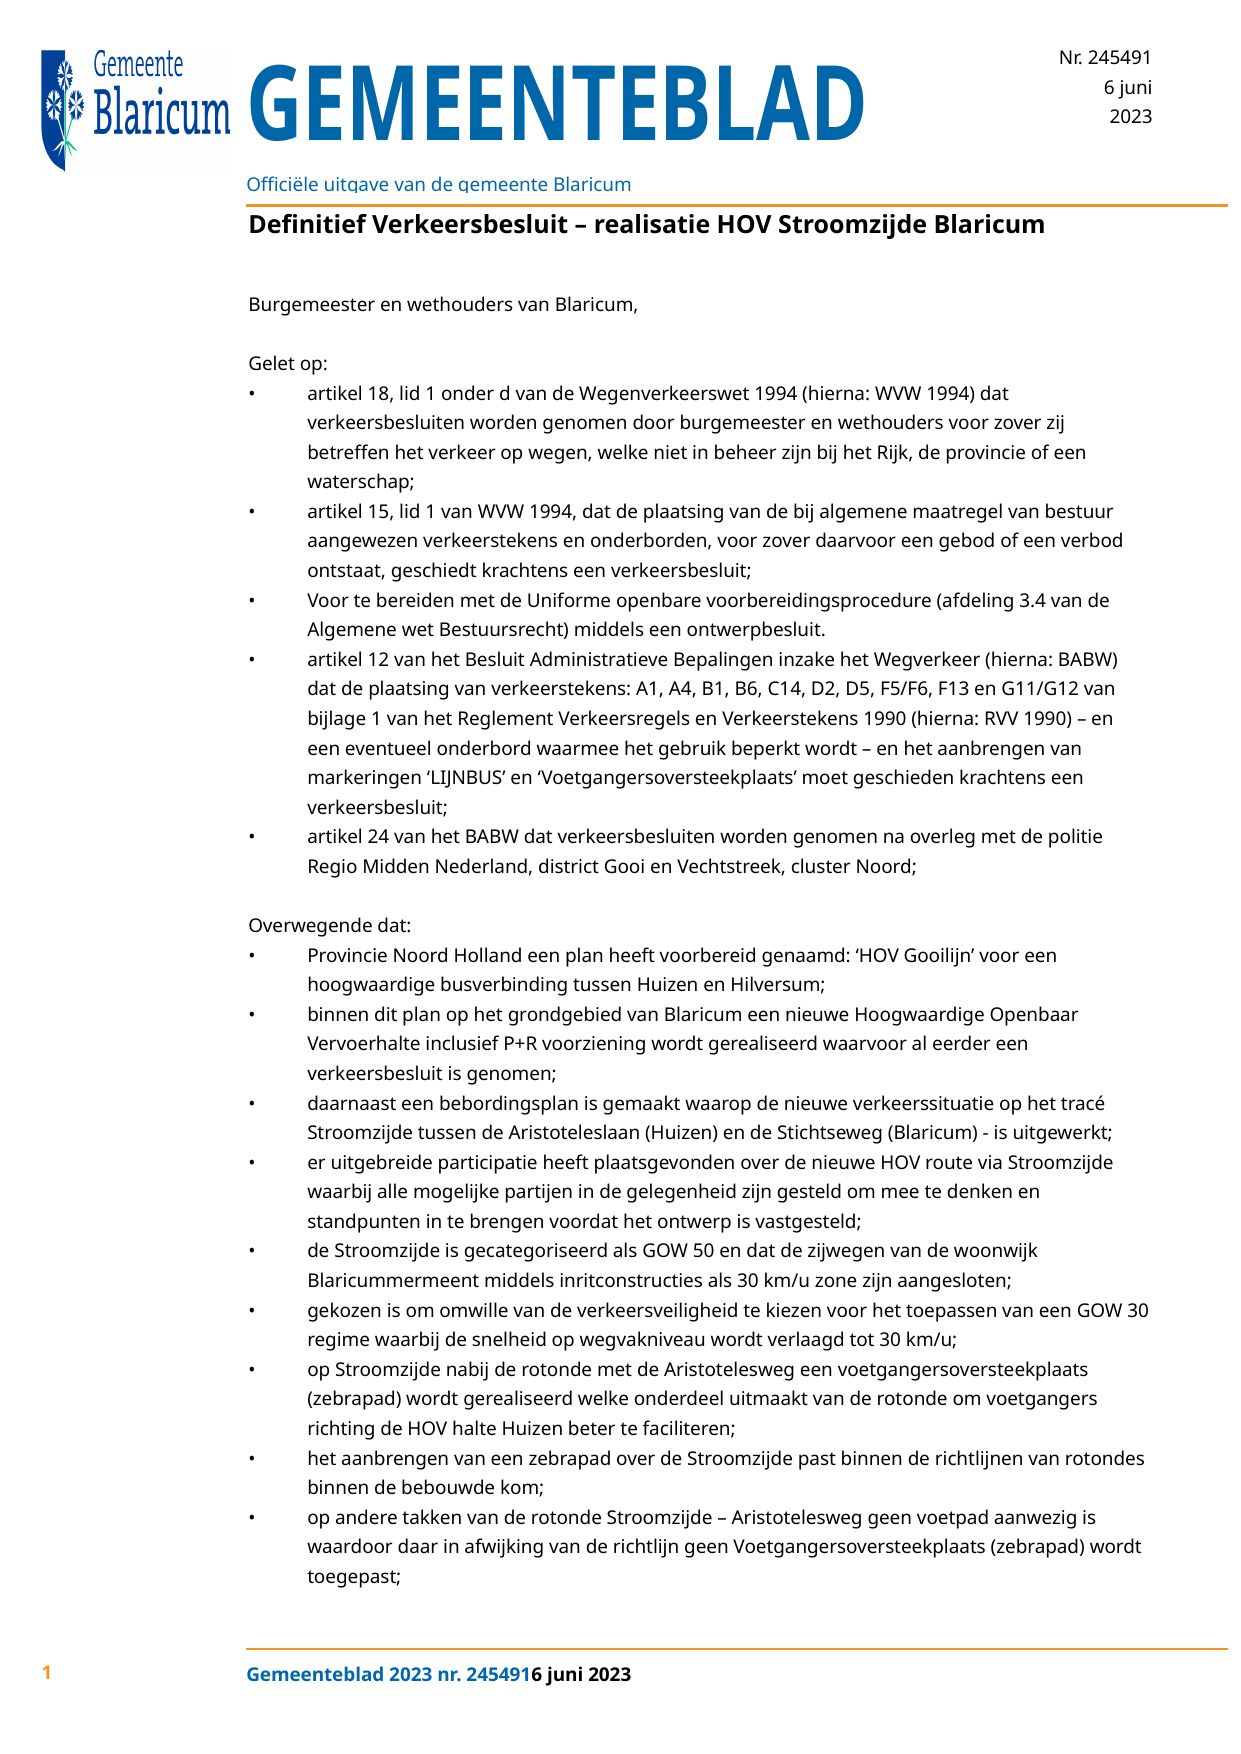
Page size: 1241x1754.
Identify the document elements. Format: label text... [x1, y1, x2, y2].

list de Stroomzijde is gecategoriseerd als GOW 50 en dat de zijwegen van de woonwijk Blaricummermeent middels inritconstructies als 30 km/u zone zijn aangesloten; [248, 1238, 1152, 1293]
text Definitief Verkeersbesluit – realisatie HOV Stroomzijde Blaricum [248, 207, 1152, 241]
list Provincie Noord Holland een plan heeft voorbereid genaamd: ‘HOV Gooilijn’ voor een hoogwaardige busverbinding tussen Huizen en Hilversum; [248, 942, 1152, 997]
list daarnaast een bebordingsplan is gemaakt waarop de nieuwe verkeerssituatie op het tracé Stroomzijde tussen de Aristoteleslaan (Huizen) en de Stichtseweg (Blaricum) - is uitgewerkt; [248, 1090, 1152, 1145]
text Gelet op: [248, 350, 1152, 376]
text Burgemeester en wethouders van Blaricum, [248, 291, 1152, 317]
picture [41, 47, 231, 172]
list artikel 24 van het BABW dat verkeersbesluiten worden genomen na overleg met de politie Regio Midden Nederland, district Gooi en Vechtstreek, cluster Noord; [248, 823, 1152, 879]
list het aanbrengen van een zebrapad over de Stroomzijde past binnen de richtlijnen van rotondes binnen de bebouwde kom; [248, 1445, 1152, 1500]
text Overwegende dat: [248, 912, 1152, 938]
list binnen dit plan op het grondgebied van Blaricum een nieuwe Hoogwaardige Openbaar Vervoerhalte inclusief P+R voorziening wordt gerealiseerd waarvoor al eerder een verkeersbesluit is genomen; [248, 1001, 1152, 1086]
list op andere takken van de rotonde Stroomzijde – Aristotelesweg geen voetpad aanwezig is waardoor daar in afwijking van de richtlijn geen Voetgangersoversteekplaats (zebrapad) wordt toegepast; [248, 1504, 1152, 1589]
list artikel 15, lid 1 van WVW 1994, dat de plaatsing van de bij algemene maatregel van bestuur aangewezen verkeerstekens en onderborden, voor zover daarvoor een gebod of een verbod ontstaat, geschiedt krachtens een verkeersbesluit; [248, 498, 1152, 583]
list artikel 12 van het Besluit Administratieve Bepalingen inzake het Wegverkeer (hierna: BABW) dat de plaatsing van verkeerstekens: A1, A4, B1, B6, C14, D2, D5, F5/F6, F13 en G11/G12 van bijlage 1 van het Reglement Verkeersregels en Verkeerstekens 1990 (hierna: RVV 1990) – en een eventueel onderbord waarmee het gebruik beperkt wordt – en het aanbrengen van markeringen ‘LIJNBUS’ en ‘Voetgangersoversteekplaats’ moet geschieden krachtens een verkeersbesluit; [248, 646, 1152, 820]
list op Stroomzijde nabij de rotonde met de Aristotelesweg een voetgangersoversteekplaats (zebrapad) wordt gerealiseerd welke onderdeel uitmaakt van de rotonde om voetgangers richting de HOV halte Huizen beter te faciliteren; [248, 1356, 1152, 1441]
list gekozen is om omwille van de verkeersveiligheid te kiezen voor het toepassen van een GOW 30 regime waarbij de snelheid op wegvakniveau wordt verlaagd tot 30 km/u; [248, 1297, 1152, 1352]
list Voor te bereiden met de Uniforme openbare voorbereidingsprocedure (afdeling 3.4 van de Algemene wet Bestuursrecht) middels een ontwerpbesluit. [248, 587, 1152, 642]
list artikel 18, lid 1 onder d van de Wegenverkeerswet 1994 (hierna: WVW 1994) dat verkeersbesluiten worden genomen door burgemeester en wethouders voor zover zij betreffen het verkeer op wegen, welke niet in beheer zijn bij het Rijk, de provincie of een waterschap; [248, 380, 1152, 494]
list er uitgebreide participatie heeft plaatsgevonden over de nieuwe HOV route via Stroomzijde waarbij alle mogelijke partijen in de gelegenheid zijn gesteld om mee te denken en standpunten in te brengen voordat het ontwerp is vastgesteld; [248, 1149, 1152, 1234]
